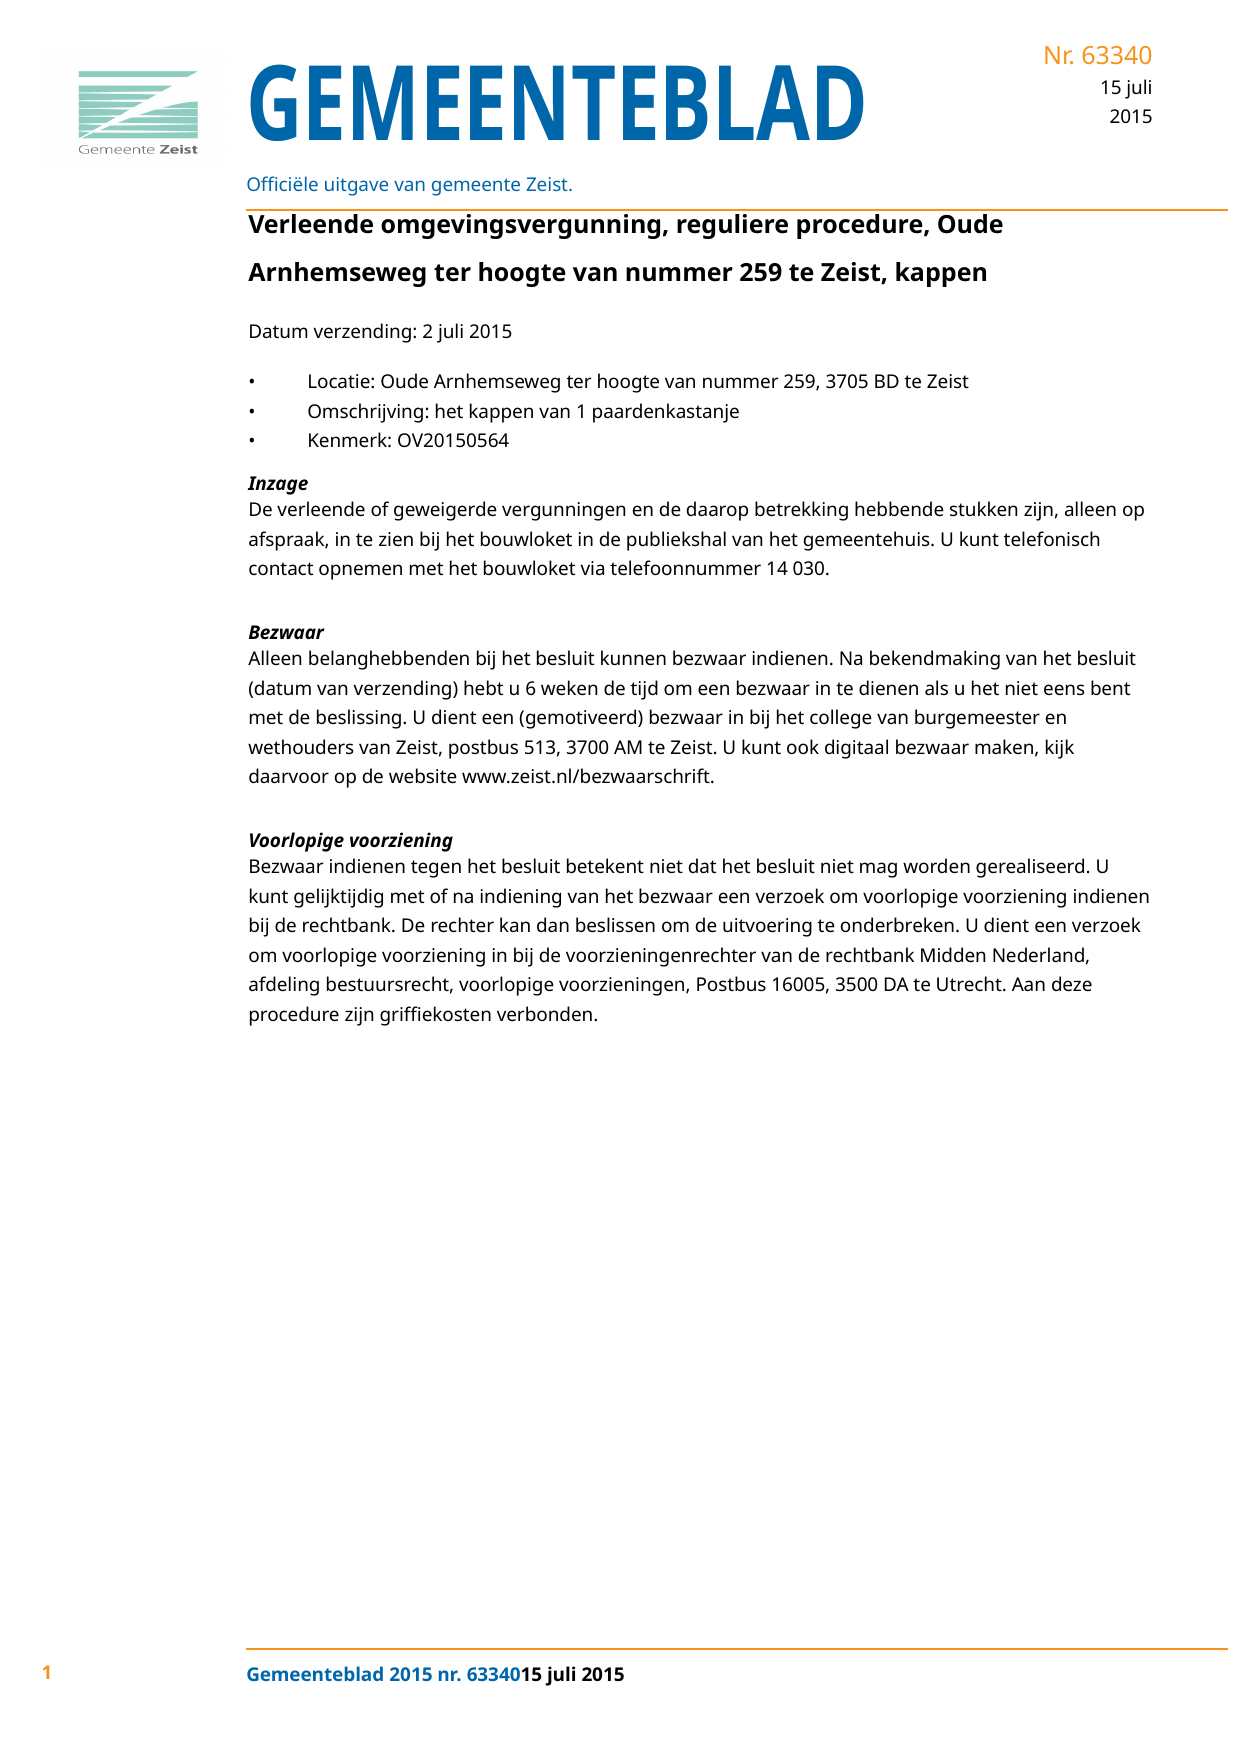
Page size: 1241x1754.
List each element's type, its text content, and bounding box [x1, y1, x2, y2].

text Datum verzending: 2 juli 2015 [248, 318, 1152, 344]
text Bezwaar [248, 619, 1152, 645]
text De verleende of geweigerde vergunningen en de daarop betrekking hebbende stukken zijn, alleen op afspraak, in te zien bij het bouwloket in de publiekshal van het gemeentehuis. U kunt telefonisch contact opnemen met het bouwloket via telefoonnummer 14 030. [248, 496, 1152, 581]
text Bezwaar indienen tegen het besluit betekent niet dat het besluit niet mag worden gerealiseerd. U kunt gelijktijdig met of na indiening van het bezwaar een verzoek om voorlopige voorziening indienen bij de rechtbank. De rechter kan dan beslissen om de uitvoering te onderbreken. U dient een verzoek om voorlopige voorziening in bij de voorzieningenrechter van de rechtbank Midden Nederland, afdeling bestuursrecht, voorlopige voorzieningen, Postbus 16005, 3500 DA te Utrecht. Aan deze procedure zijn griffiekosten verbonden. [248, 853, 1152, 1027]
picture [41, 47, 231, 172]
text Alleen belanghebbenden bij het besluit kunnen bezwaar indienen. Na bekendmaking van het besluit (datum van verzending) hebt u 6 weken de tijd om een bezwaar in te dienen als u het niet eens bent met de beslissing. U dient een (gemotiveerd) bezwaar in bij het college van burgemeester en wethouders van Zeist, postbus 513, 3700 AM te Zeist. U kunt ook digitaal bezwaar maken, kijk daarvoor op de website www.zeist.nl/bezwaarschrift. [248, 645, 1152, 789]
list Locatie: Oude Arnhemseweg ter hoogte van nummer 259, 3705 BD te Zeist [248, 368, 1152, 394]
list Omschrijving: het kappen van 1 paardenkastanje [248, 398, 1152, 424]
list Kenmerk: OV20150564 [248, 427, 1152, 453]
text Inzage [248, 471, 1152, 496]
text Verleende omgevingsvergunning, reguliere procedure, Oude Arnhemseweg ter hoogte van nummer 259 te Zeist, kappen [248, 211, 1152, 288]
text Voorlopige voorziening [248, 827, 1152, 853]
